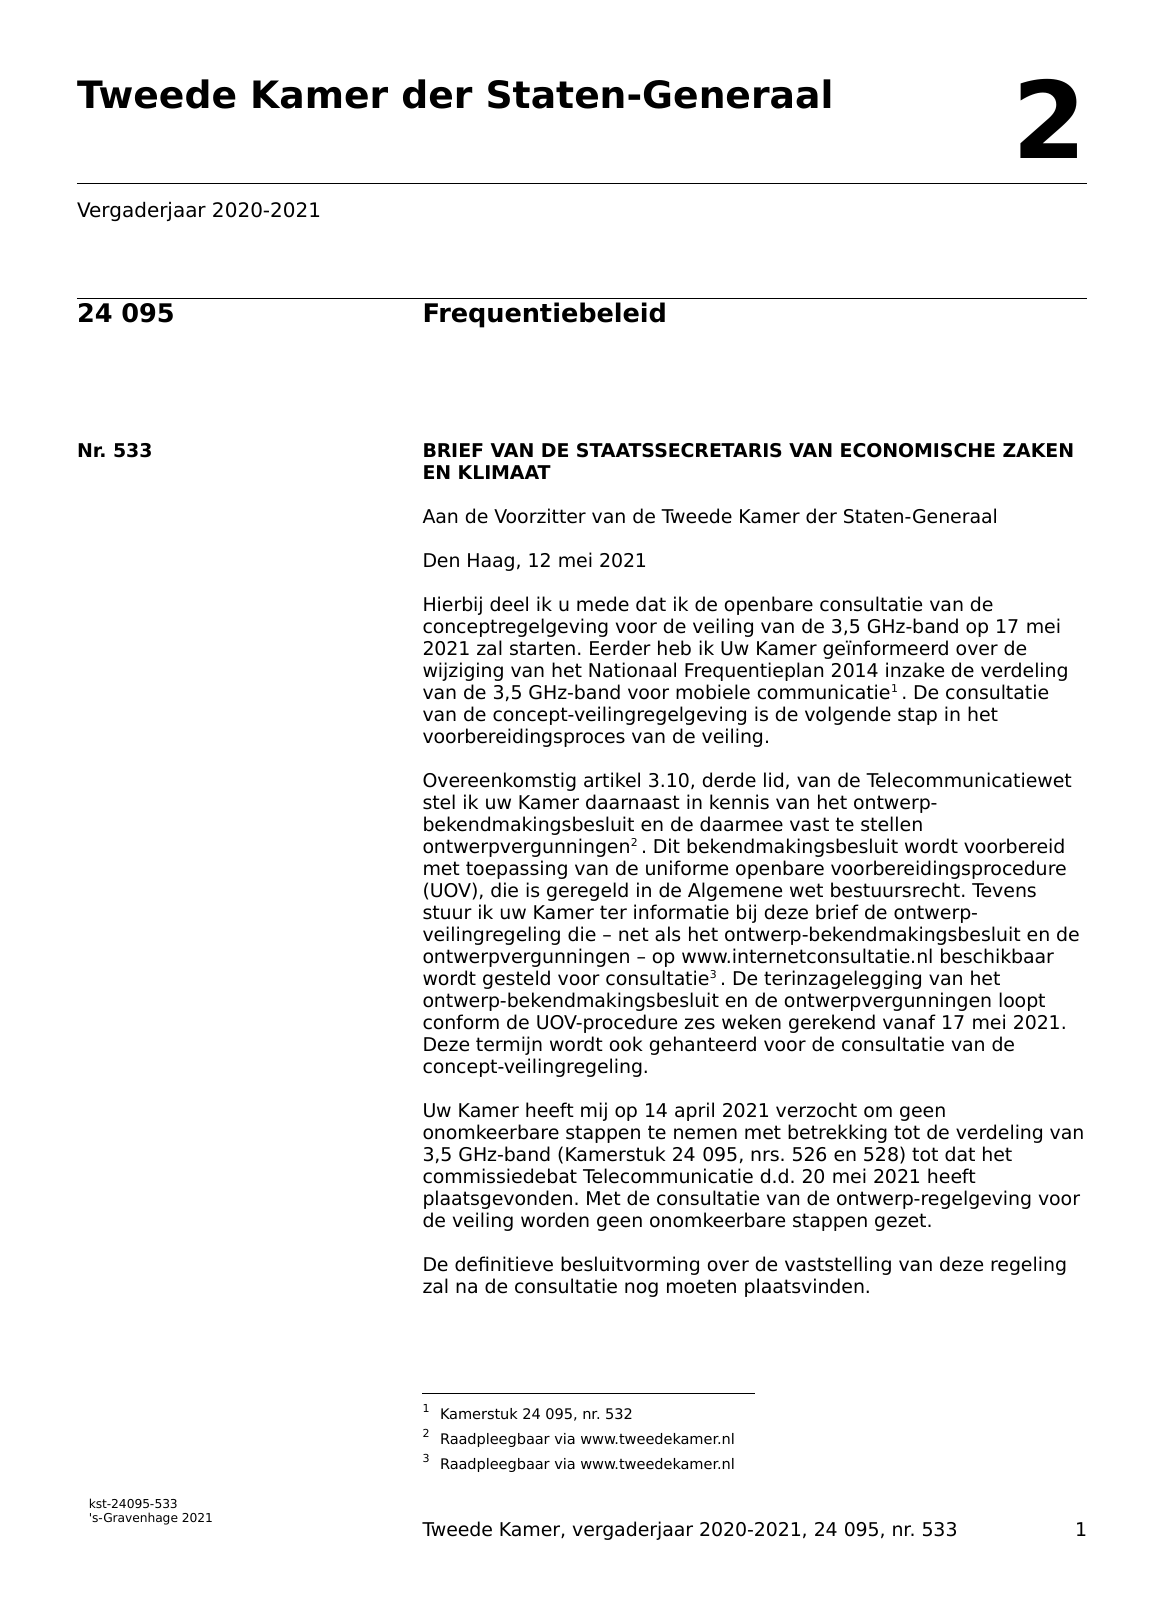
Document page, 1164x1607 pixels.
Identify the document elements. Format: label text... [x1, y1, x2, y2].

text Aan de Voorzitter van de Tweede Kamer der Staten-Generaal [422, 506, 1087, 528]
table_header 2 [886, 59, 1087, 183]
table_cell Vergaderjaar 2020-2021 [77, 184, 1087, 298]
text Uw Kamer heeft mij op 14 april 2021 verzocht om geen onomkeerbare stappen te nemen met betrekking tot de verdeling van 3,5 GHz-band (Kamerstuk 24 095, nrs. 526 en 528) tot dat het commissiedebat Telecommunicatie d.d. 20 mei 2021 heeft plaatsgevonden. Met de consultatie van de ontwerp-regelgeving voor de veiling worden geen onomkeerbare stappen gezet. [422, 1100, 1087, 1232]
text De definitieve besluitvorming over de vaststelling van deze regeling zal na de consultatie nog moeten plaatsvinden. [422, 1254, 1087, 1298]
text kst-24095-533 [88, 1497, 323, 1511]
subtitle 24 095 Frequentiebeleid [77, 299, 1087, 329]
text Hierbij deel ik u mede dat ik de openbare consultatie van de conceptregelgeving voor de veiling van de 3,5 GHz-band op 17 mei 2021 zal starten. Eerder heb ik Uw Kamer geïnformeerd over de wijziging van het Nationaal Frequentieplan 2014 inzake de verdeling van de 3,5 GHz-band voor mobiele communicatie. De consultatie van de concept-veilingregelgeving is de volgende stap in het voorbereidingsproces van de veiling. [422, 594, 1087, 748]
text Raadpleegbaar via www.tweedekamer.nl [422, 1452, 1087, 1474]
text Raadpleegbaar via www.tweedekamer.nl [422, 1427, 1087, 1449]
subtitle Nr. 533 BRIEF VAN DE STAATSSECRETARIS VAN ECONOMISCHE ZAKEN EN KLIMAAT [77, 440, 1087, 484]
text Overeenkomstig artikel 3.10, derde lid, van de Telecommunicatiewet stel ik uw Kamer daarnaast in kennis van het ontwerp-bekendmakingsbesluit en de daarmee vast te stellen ontwerpvergunningen. Dit bekendmakingsbesluit wordt voorbereid met toepassing van de uniforme openbare voorbereidingsprocedure (UOV), die is geregeld in de Algemene wet bestuursrecht. Tevens stuur ik uw Kamer ter informatie bij deze brief de ontwerp-veilingregeling die – net als het ontwerp-bekendmakingsbesluit en de ontwerpvergunningen – op www.internetconsultatie.nl beschikbaar wordt gesteld voor consultatie. De terinzagelegging van het ontwerp-bekendmakingsbesluit en de ontwerpvergunningen loopt conform de UOV-procedure zes weken gerekend vanaf 17 mei 2021. Deze termijn wordt ook gehanteerd voor de consultatie van de concept-veilingregeling. [422, 770, 1087, 1078]
text Kamerstuk 24 095, nr. 532 [422, 1402, 1087, 1424]
text 's-Gravenhage 2021 [88, 1511, 323, 1525]
table_header Tweede Kamer der Staten-Generaal [77, 59, 886, 183]
text Den Haag, 12 mei 2021 [422, 550, 1087, 572]
